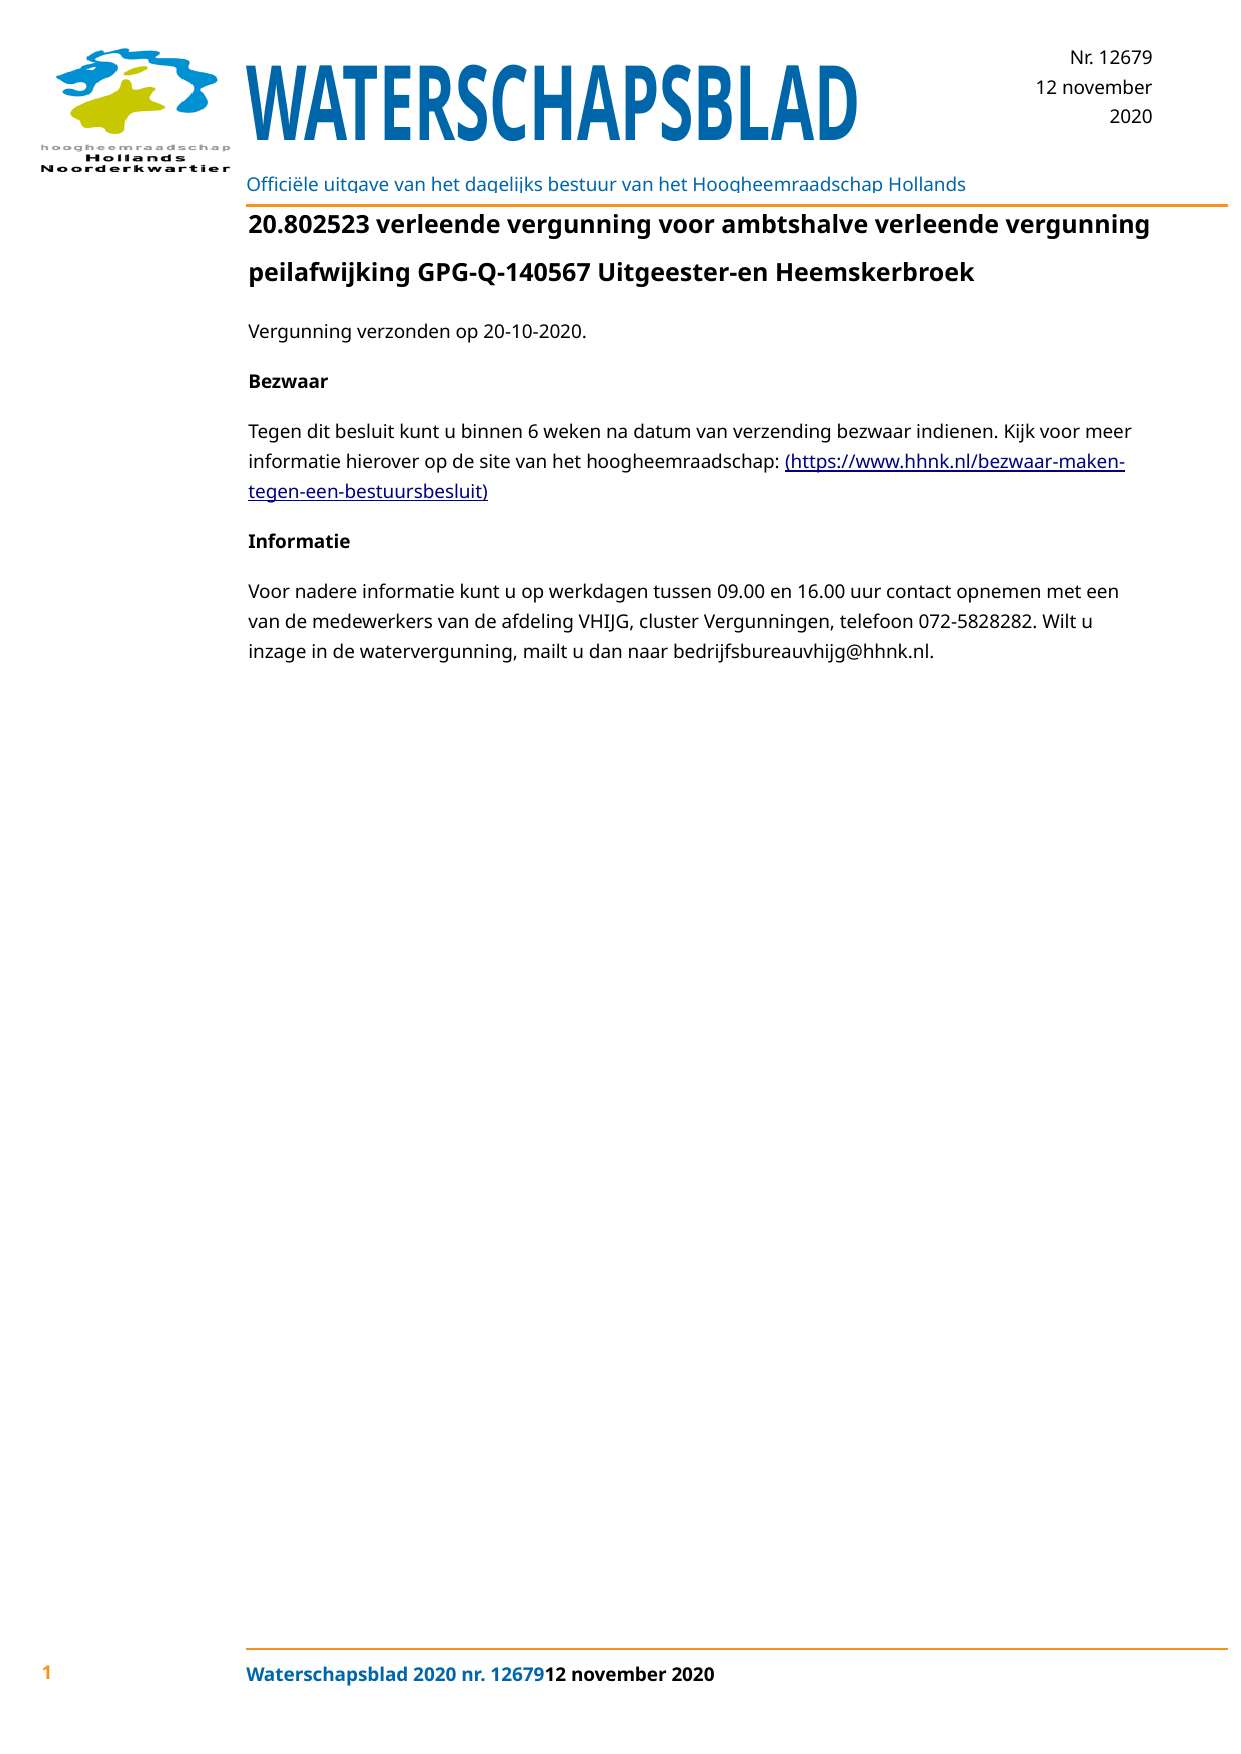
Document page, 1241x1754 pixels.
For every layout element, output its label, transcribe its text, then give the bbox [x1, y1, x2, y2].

text 20.802523 verleende vergunning voor ambtshalve verleende vergunning peilafwijking GPG-Q-140567 Uitgeester-en Heemskerbroek [248, 207, 1152, 288]
text Bezwaar [248, 368, 1152, 394]
text Tegen dit besluit kunt u binnen 6 weken na datum van verzending bezwaar indienen. Kijk voor meer informatie hierover op de site van het hoogheemraadschap: (https://www.hhnk.nl/bezwaar-maken-tegen-een-bestuursbesluit) [248, 419, 1152, 504]
text Vergunning verzonden op 20-10-2020. [248, 318, 1152, 344]
text Voor nadere informatie kunt u op werkdagen tussen 09.00 en 16.00 uur contact opnemen met een van de medewerkers van de afdeling VHIJG, cluster Vergunningen, telefoon 072-5828282. Wilt u inzage in de watervergunning, mailt u dan naar bedrijfsbureauvhijg@hhnk.nl. [248, 579, 1152, 664]
picture [41, 47, 231, 172]
text Informatie [248, 528, 1152, 554]
